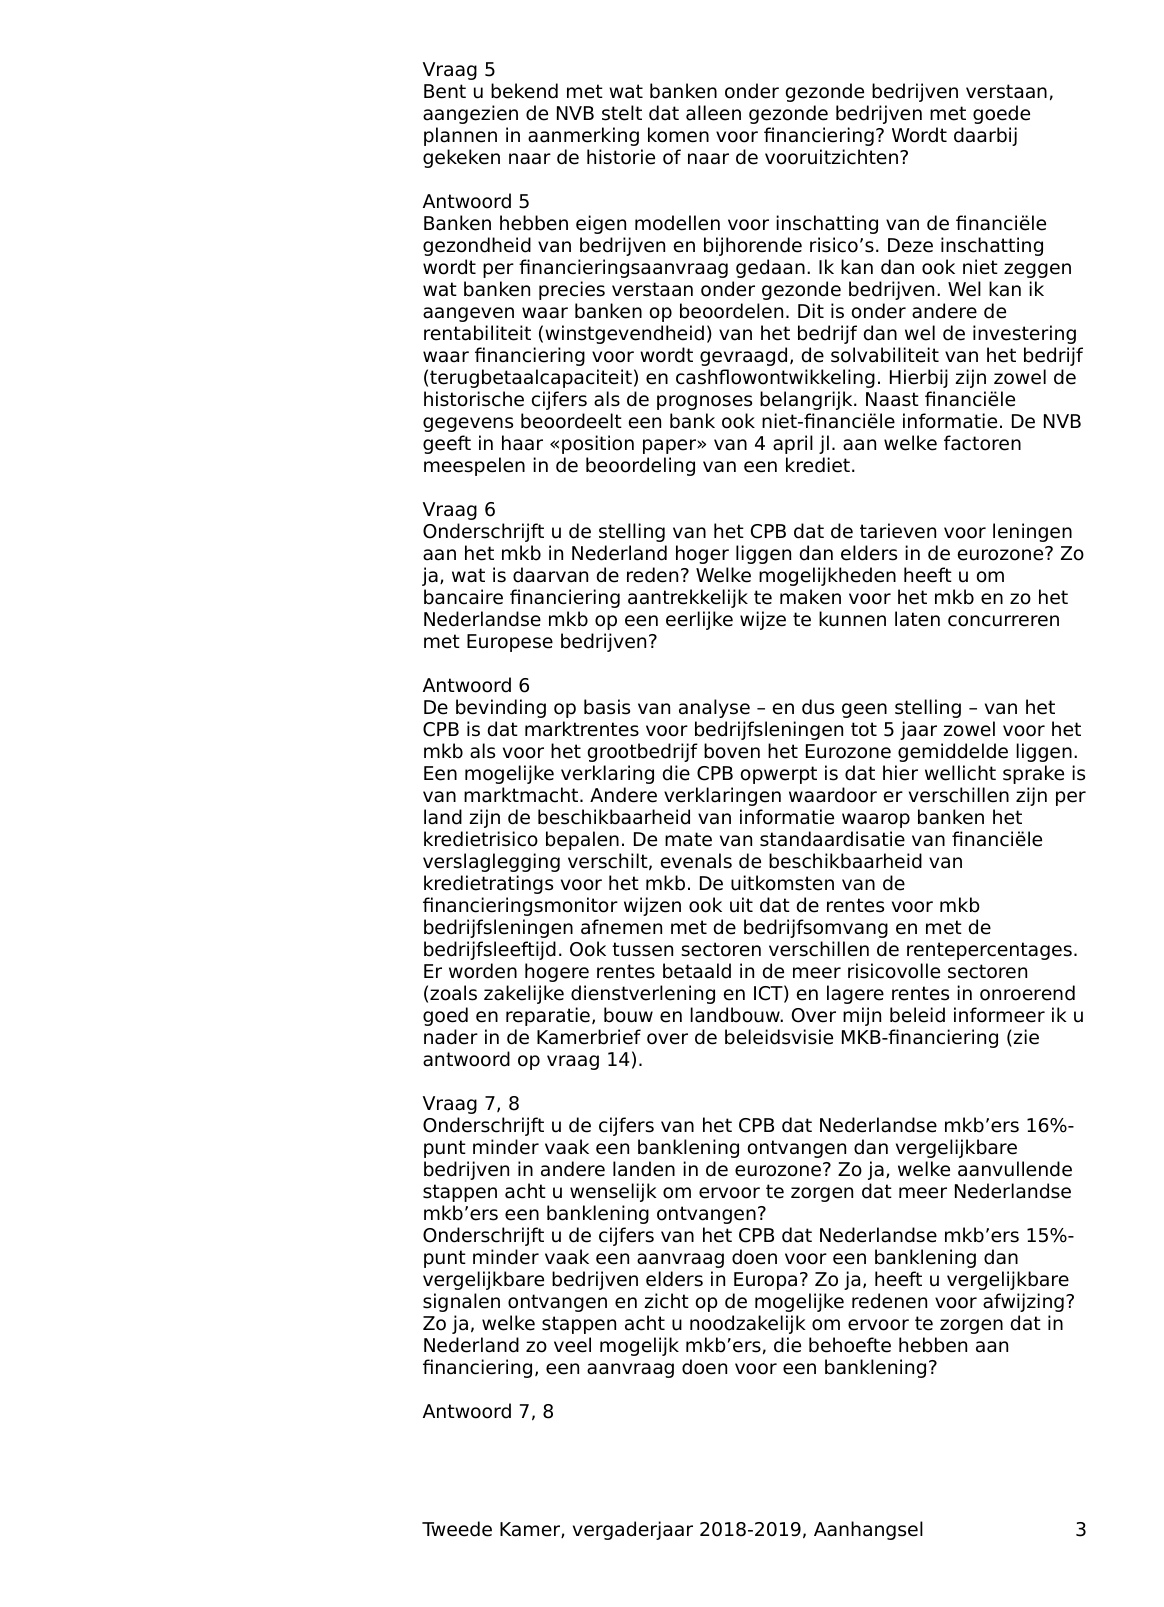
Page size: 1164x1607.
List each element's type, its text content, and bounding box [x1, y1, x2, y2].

text Vraag 5 [422, 59, 1087, 81]
text Vraag 7, 8 [422, 1093, 1087, 1115]
text Antwoord 6 [422, 675, 1087, 697]
text De bevinding op basis van analyse – en dus geen stelling – van het CPB is dat marktrentes voor bedrijfsleningen tot 5 jaar zowel voor het mkb als voor het grootbedrijf boven het Eurozone gemiddelde liggen. Een mogelijke verklaring die CPB opwerpt is dat hier wellicht sprake is van marktmacht. Andere verklaringen waardoor er verschillen zijn per land zijn de beschikbaarheid van informatie waarop banken het kredietrisico bepalen. De mate van standaardisatie van financiële verslaglegging verschilt, evenals de beschikbaarheid van kredietratings voor het mkb. De uitkomsten van de financieringsmonitor wijzen ook uit dat de rentes voor mkb bedrijfsleningen afnemen met de bedrijfsomvang en met de bedrijfsleeftijd. Ook tussen sectoren verschillen de rentepercentages. Er worden hogere rentes betaald in de meer risicovolle sectoren (zoals zakelijke dienstverlening en ICT) en lagere rentes in onroerend goed en reparatie, bouw en landbouw. Over mijn beleid informeer ik u nader in de Kamerbrief over de beleidsvisie MKB-financiering (zie antwoord op vraag 14). [422, 697, 1087, 1071]
text Vraag 6 [422, 499, 1087, 521]
text Onderschrijft u de cijfers van het CPB dat Nederlandse mkb’ers 16%-punt minder vaak een banklening ontvangen dan vergelijkbare bedrijven in andere landen in de eurozone? Zo ja, welke aanvullende stappen acht u wenselijk om ervoor te zorgen dat meer Nederlandse mkb’ers een banklening ontvangen? [422, 1115, 1087, 1225]
text Antwoord 5 [422, 191, 1087, 213]
text Banken hebben eigen modellen voor inschatting van de financiële gezondheid van bedrijven en bijhorende risico’s. Deze inschatting wordt per financieringsaanvraag gedaan. Ik kan dan ook niet zeggen wat banken precies verstaan onder gezonde bedrijven. Wel kan ik aangeven waar banken op beoordelen. Dit is onder andere de rentabiliteit (winstgevendheid) van het bedrijf dan wel de investering waar financiering voor wordt gevraagd, de solvabiliteit van het bedrijf (terugbetaalcapaciteit) en cashflowontwikkeling. Hierbij zijn zowel de historische cijfers als de prognoses belangrijk. Naast financiële gegevens beoordeelt een bank ook niet-financiële informatie. De NVB geeft in haar «position paper» van 4 april jl. aan welke factoren meespelen in de beoordeling van een krediet. [422, 213, 1087, 477]
text Antwoord 7, 8 [422, 1401, 1087, 1423]
text Onderschrijft u de cijfers van het CPB dat Nederlandse mkb’ers 15%-punt minder vaak een aanvraag doen voor een banklening dan vergelijkbare bedrijven elders in Europa? Zo ja, heeft u vergelijkbare signalen ontvangen en zicht op de mogelijke redenen voor afwijzing? Zo ja, welke stappen acht u noodzakelijk om ervoor te zorgen dat in Nederland zo veel mogelijk mkb’ers, die behoefte hebben aan financiering, een aanvraag doen voor een banklening? [422, 1225, 1087, 1379]
text Bent u bekend met wat banken onder gezonde bedrijven verstaan, aangezien de NVB stelt dat alleen gezonde bedrijven met goede plannen in aanmerking komen voor financiering? Wordt daarbij gekeken naar de historie of naar de vooruitzichten? [422, 81, 1087, 169]
text Onderschrijft u de stelling van het CPB dat de tarieven voor leningen aan het mkb in Nederland hoger liggen dan elders in de eurozone? Zo ja, wat is daarvan de reden? Welke mogelijkheden heeft u om bancaire financiering aantrekkelijk te maken voor het mkb en zo het Nederlandse mkb op een eerlijke wijze te kunnen laten concurreren met Europese bedrijven? [422, 521, 1087, 653]
